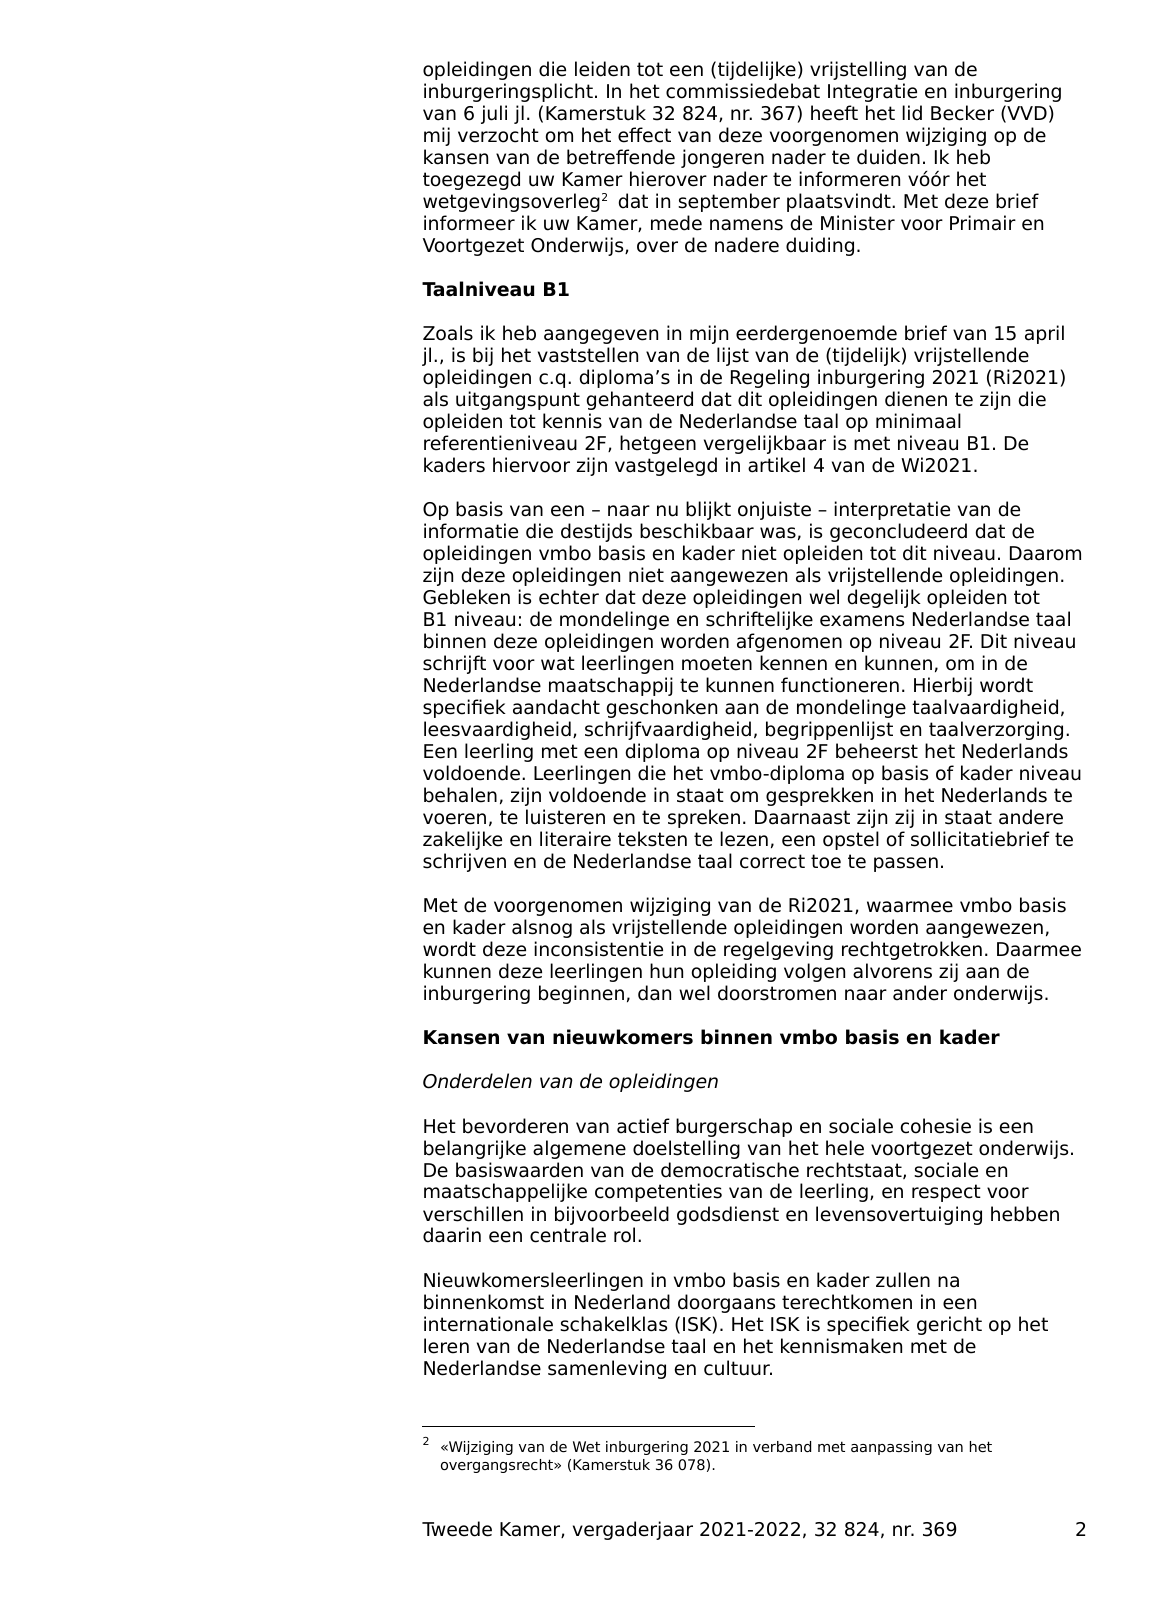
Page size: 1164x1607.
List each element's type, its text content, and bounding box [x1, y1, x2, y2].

text Zoals ik heb aangegeven in mijn eerdergenoemde brief van 15 april jl., is bij het vaststellen van de lijst van de (tijdelijk) vrijstellende opleidingen c.q. diploma’s in de Regeling inburgering 2021 (Ri2021) als uitgangspunt gehanteerd dat dit opleidingen dienen te zijn die opleiden tot kennis van de Nederlandse taal op minimaal referentieniveau 2F, hetgeen vergelijkbaar is met niveau B1. De kaders hiervoor zijn vastgelegd in artikel 4 van de Wi2021. [422, 323, 1087, 477]
subtitle Kansen van nieuwkomers binnen vmbo basis en kader [422, 1027, 1087, 1049]
text Met de voorgenomen wijziging van de Ri2021, waarmee vmbo basis en kader alsnog als vrijstellende opleidingen worden aangewezen, wordt deze inconsistentie in de regelgeving rechtgetrokken. Daarmee kunnen deze leerlingen hun opleiding volgen alvorens zij aan de inburgering beginnen, dan wel doorstromen naar ander onderwijs. [422, 895, 1087, 1005]
text Het bevorderen van actief burgerschap en sociale cohesie is een belangrijke algemene doelstelling van het hele voortgezet onderwijs. De basiswaarden van de democratische rechtstaat, sociale en maatschappelijke competenties van de leerling, en respect voor verschillen in bijvoorbeeld godsdienst en levensovertuiging hebben daarin een centrale rol. [422, 1116, 1087, 1247]
text Nieuwkomersleerlingen in vmbo basis en kader zullen na binnenkomst in Nederland doorgaans terechtkomen in een internationale schakelklas (ISK). Het ISK is specifiek gericht op het leren van de Nederlandse taal en het kennismaken met de Nederlandse samenleving en cultuur. [422, 1269, 1087, 1379]
text Op basis van een – naar nu blijkt onjuiste – interpretatie van de informatie die destijds beschikbaar was, is geconcludeerd dat de opleidingen vmbo basis en kader niet opleiden tot dit niveau. Daarom zijn deze opleidingen niet aangewezen als vrijstellende opleidingen. Gebleken is echter dat deze opleidingen wel degelijk opleiden tot B1 niveau: de mondelinge en schriftelijke examens Nederlandse taal binnen deze opleidingen worden afgenomen op niveau 2F. Dit niveau schrijft voor wat leerlingen moeten kennen en kunnen, om in de Nederlandse maatschappij te kunnen functioneren. Hierbij wordt specifiek aandacht geschonken aan de mondelinge taalvaardigheid, leesvaardigheid, schrijfvaardigheid, begrippenlijst en taalverzorging. Een leerling met een diploma op niveau 2F beheerst het Nederlands voldoende. Leerlingen die het vmbo-diploma op basis of kader niveau behalen, zijn voldoende in staat om gesprekken in het Nederlands te voeren, te luisteren en te spreken. Daarnaast zijn zij in staat andere zakelijke en literaire teksten te lezen, een opstel of sollicitatiebrief te schrijven en de Nederlandse taal correct toe te passen. [422, 499, 1087, 873]
subtitle Onderdelen van de opleidingen [422, 1071, 1087, 1093]
text opleidingen die leiden tot een (tijdelijke) vrijstelling van de inburgeringsplicht. In het commissiedebat Integratie en inburgering van 6 juli jl. (Kamerstuk 32 824, nr. 367) heeft het lid Becker (VVD) mij verzocht om het effect van deze voorgenomen wijziging op de kansen van de betreffende jongeren nader te duiden. Ik heb toegezegd uw Kamer hierover nader te informeren vóór het wetgevingsoverleg dat in september plaatsvindt. Met deze brief informeer ik uw Kamer, mede namens de Minister voor Primair en Voortgezet Onderwijs, over de nadere duiding. [422, 59, 1087, 257]
text «Wijziging van de Wet inburgering 2021 in verband met aanpassing van het overgangsrecht» (Kamerstuk 36 078). [422, 1435, 1087, 1474]
subtitle Taalniveau B1 [422, 279, 1087, 301]
